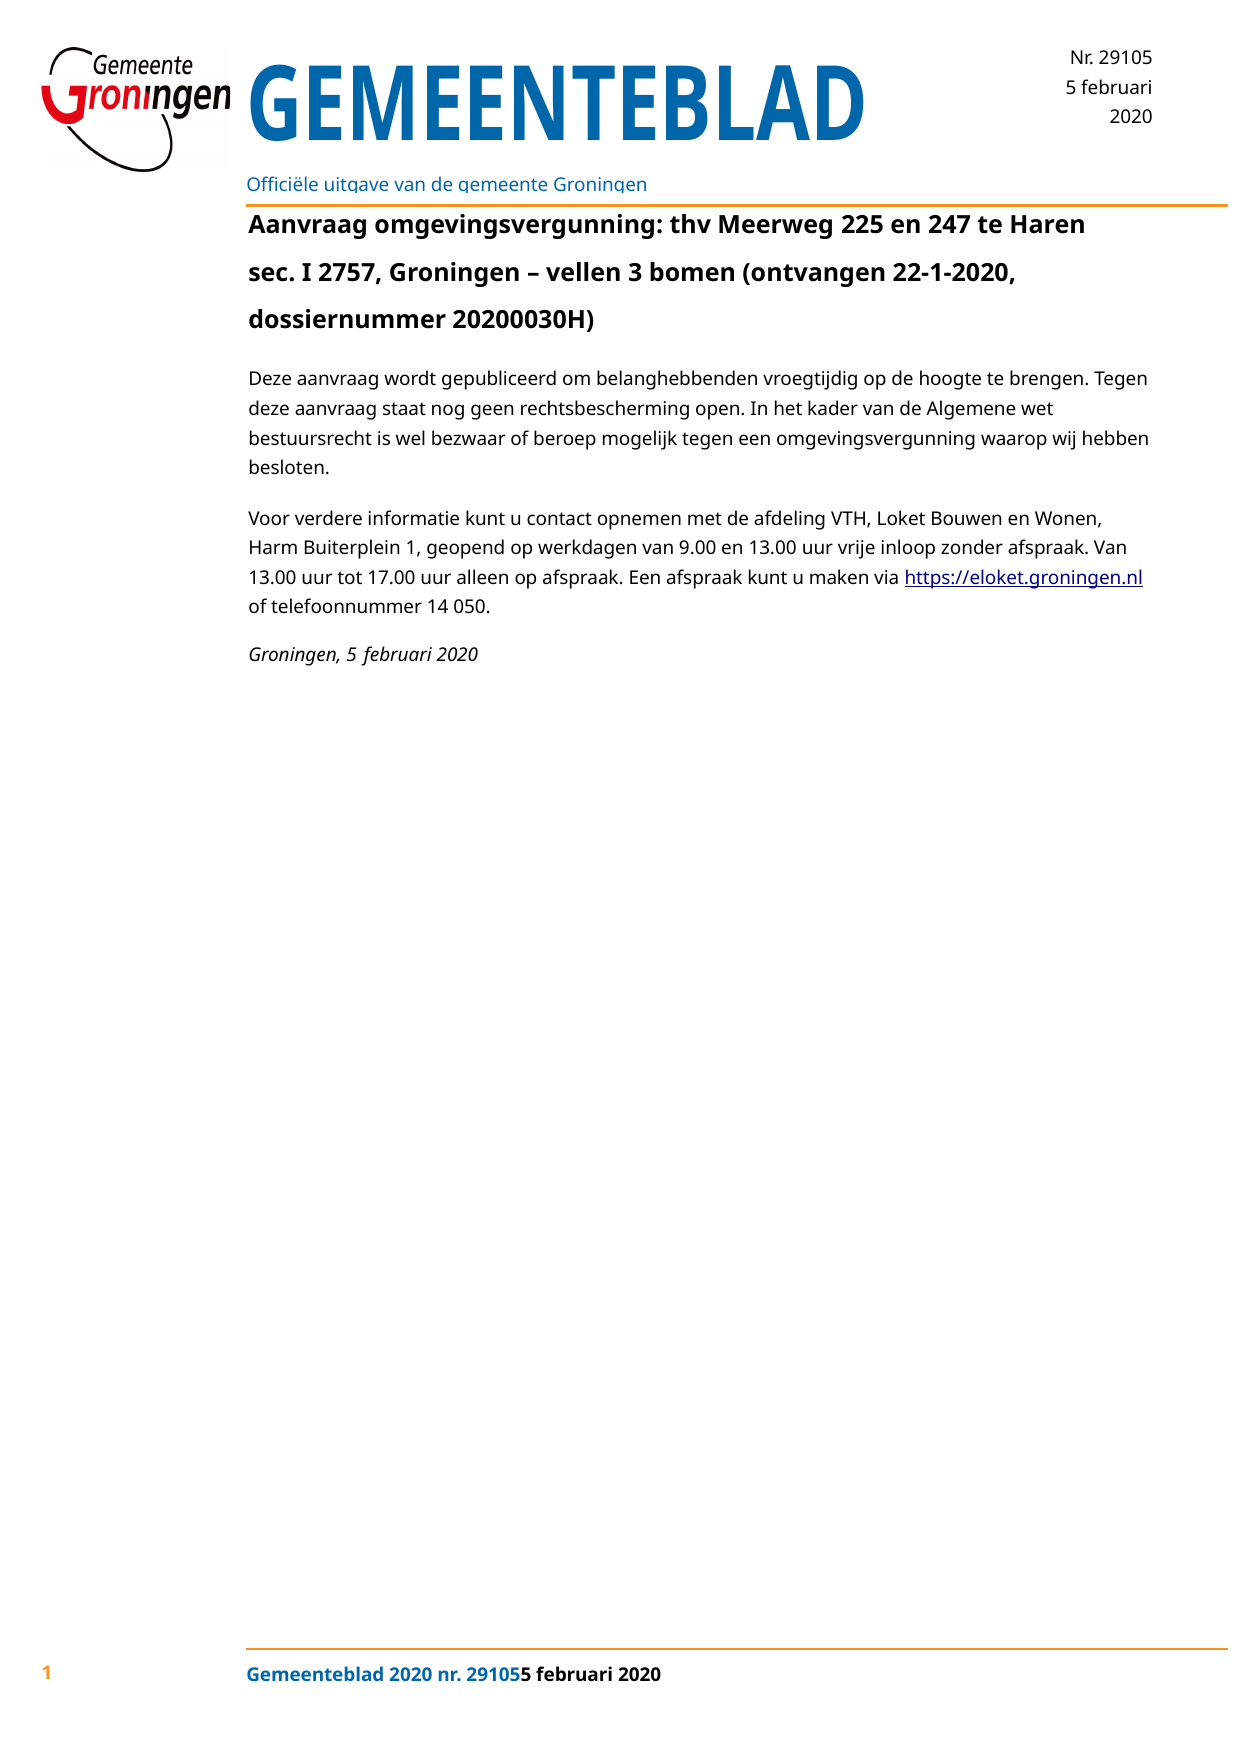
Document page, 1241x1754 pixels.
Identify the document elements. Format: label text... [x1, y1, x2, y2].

text Groningen, 5 februari 2020 [248, 641, 1152, 667]
text Aanvraag omgevingsvergunning: thv Meerweg 225 en 247 te Haren sec. I 2757, Groningen – vellen 3 bomen (ontvangen 22-1-2020, dossiernummer 20200030H) [248, 207, 1152, 336]
text Voor verdere informatie kunt u contact opnemen met de afdeling VTH, Loket Bouwen en Wonen, Harm Buiterplein 1, geopend op werkdagen van 9.00 en 13.00 uur vrije inloop zonder afspraak. Van 13.00 uur tot 17.00 uur alleen op afspraak. Een afspraak kunt u maken via https://eloket.groningen.nl of telefoonnummer 14 050. [248, 505, 1152, 619]
picture [41, 47, 231, 172]
text Deze aanvraag wordt gepubliceerd om belanghebbenden vroegtijdig op de hoogte te brengen. Tegen deze aanvraag staat nog geen rechtsbescherming open. In het kader van de Algemene wet bestuursrecht is wel bezwaar of beroep mogelijk tegen een omgevingsvergunning waarop wij hebben besloten. [248, 366, 1152, 480]
